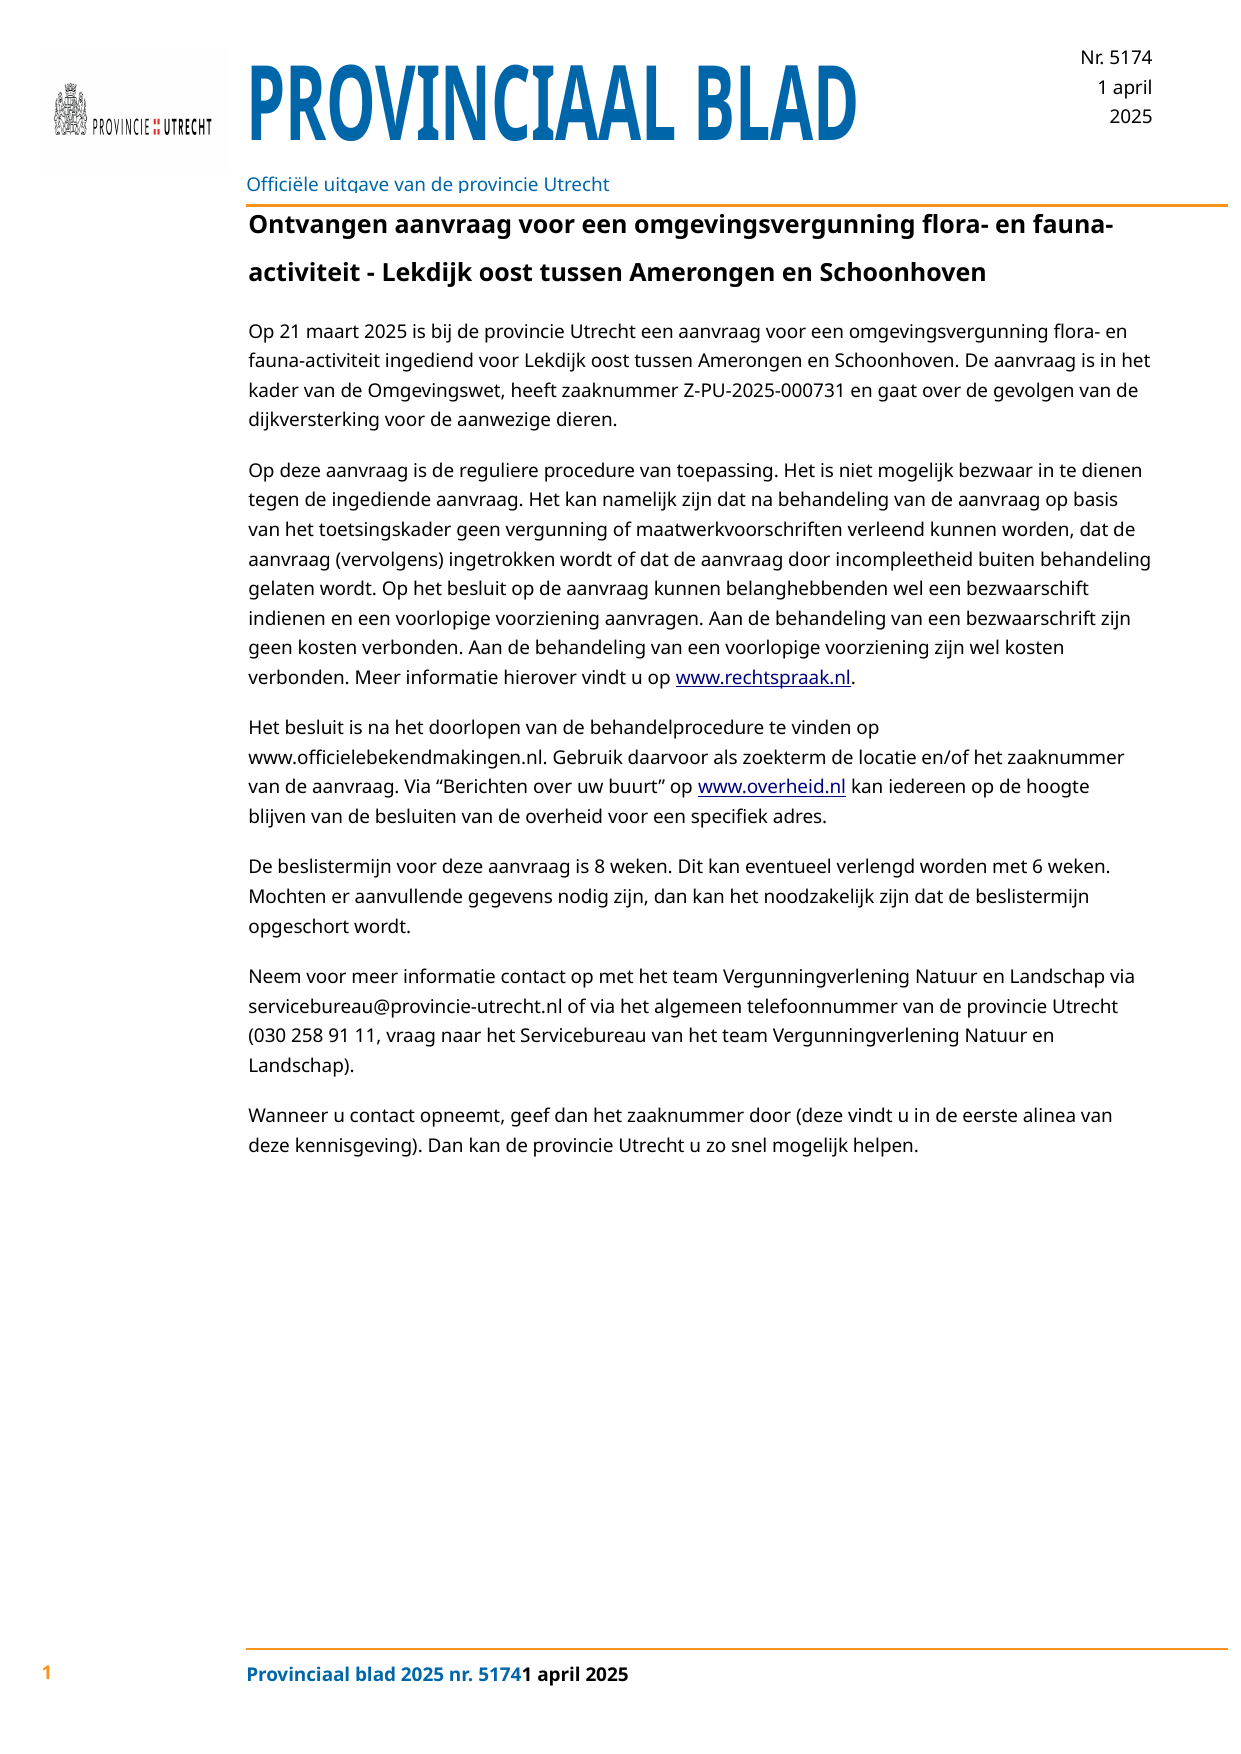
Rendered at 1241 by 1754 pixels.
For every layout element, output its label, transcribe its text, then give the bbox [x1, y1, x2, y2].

text Wanneer u contact opneemt, geef dan het zaaknummer door (deze vindt u in de eerste alinea van deze kennisgeving). Dan kan de provincie Utrecht u zo snel mogelijk helpen. [248, 1102, 1152, 1158]
text Op 21 maart 2025 is bij de provincie Utrecht een aanvraag voor een omgevingsvergunning flora- en fauna-activiteit ingediend voor Lekdijk oost tussen Amerongen en Schoonhoven. De aanvraag is in het kader van de Omgevingswet, heeft zaaknummer Z-PU-2025-000731 en gaat over de gevolgen van de dijkversterking voor de aanwezige dieren. [248, 318, 1152, 432]
text Neem voor meer informatie contact op met het team Vergunningverlening Natuur en Landschap via servicebureau@provincie-utrecht.nl of via het algemeen telefoonnummer van de provincie Utrecht (030 258 91 11, vraag naar het Servicebureau van het team Vergunningverlening Natuur en Landschap). [248, 963, 1152, 1078]
picture [41, 47, 231, 172]
text Het besluit is na het doorlopen van de behandelprocedure te vinden op www.officielebekendmakingen.nl. Gebruik daarvoor als zoekterm de locatie en/of het zaaknummer van de aanvraag. Via “Berichten over uw buurt” op www.overheid.nl kan iedereen op de hoogte blijven van de besluiten van de overheid voor een specifiek adres. [248, 714, 1152, 829]
text De beslistermijn voor deze aanvraag is 8 weken. Dit kan eventueel verlengd worden met 6 weken. Mochten er aanvullende gegevens nodig zijn, dan kan het noodzakelijk zijn dat de beslistermijn opgeschort wordt. [248, 854, 1152, 939]
text Ontvangen aanvraag voor een omgevingsvergunning flora- en fauna-activiteit - Lekdijk oost tussen Amerongen en Schoonhoven [248, 207, 1152, 288]
text Op deze aanvraag is de reguliere procedure van toepassing. Het is niet mogelijk bezwaar in te dienen tegen de ingediende aanvraag. Het kan namelijk zijn dat na behandeling van de aanvraag op basis van het toetsingskader geen vergunning of maatwerkvoorschriften verleend kunnen worden, dat de aanvraag (vervolgens) ingetrokken wordt of dat de aanvraag door incompleetheid buiten behandeling gelaten wordt. Op het besluit op de aanvraag kunnen belanghebbenden wel een bezwaarschift indienen en een voorlopige voorziening aanvragen. Aan de behandeling van een bezwaarschrift zijn geen kosten verbonden. Aan de behandeling van een voorlopige voorziening zijn wel kosten verbonden. Meer informatie hierover vindt u op www.rechtspraak.nl. [248, 457, 1152, 690]
